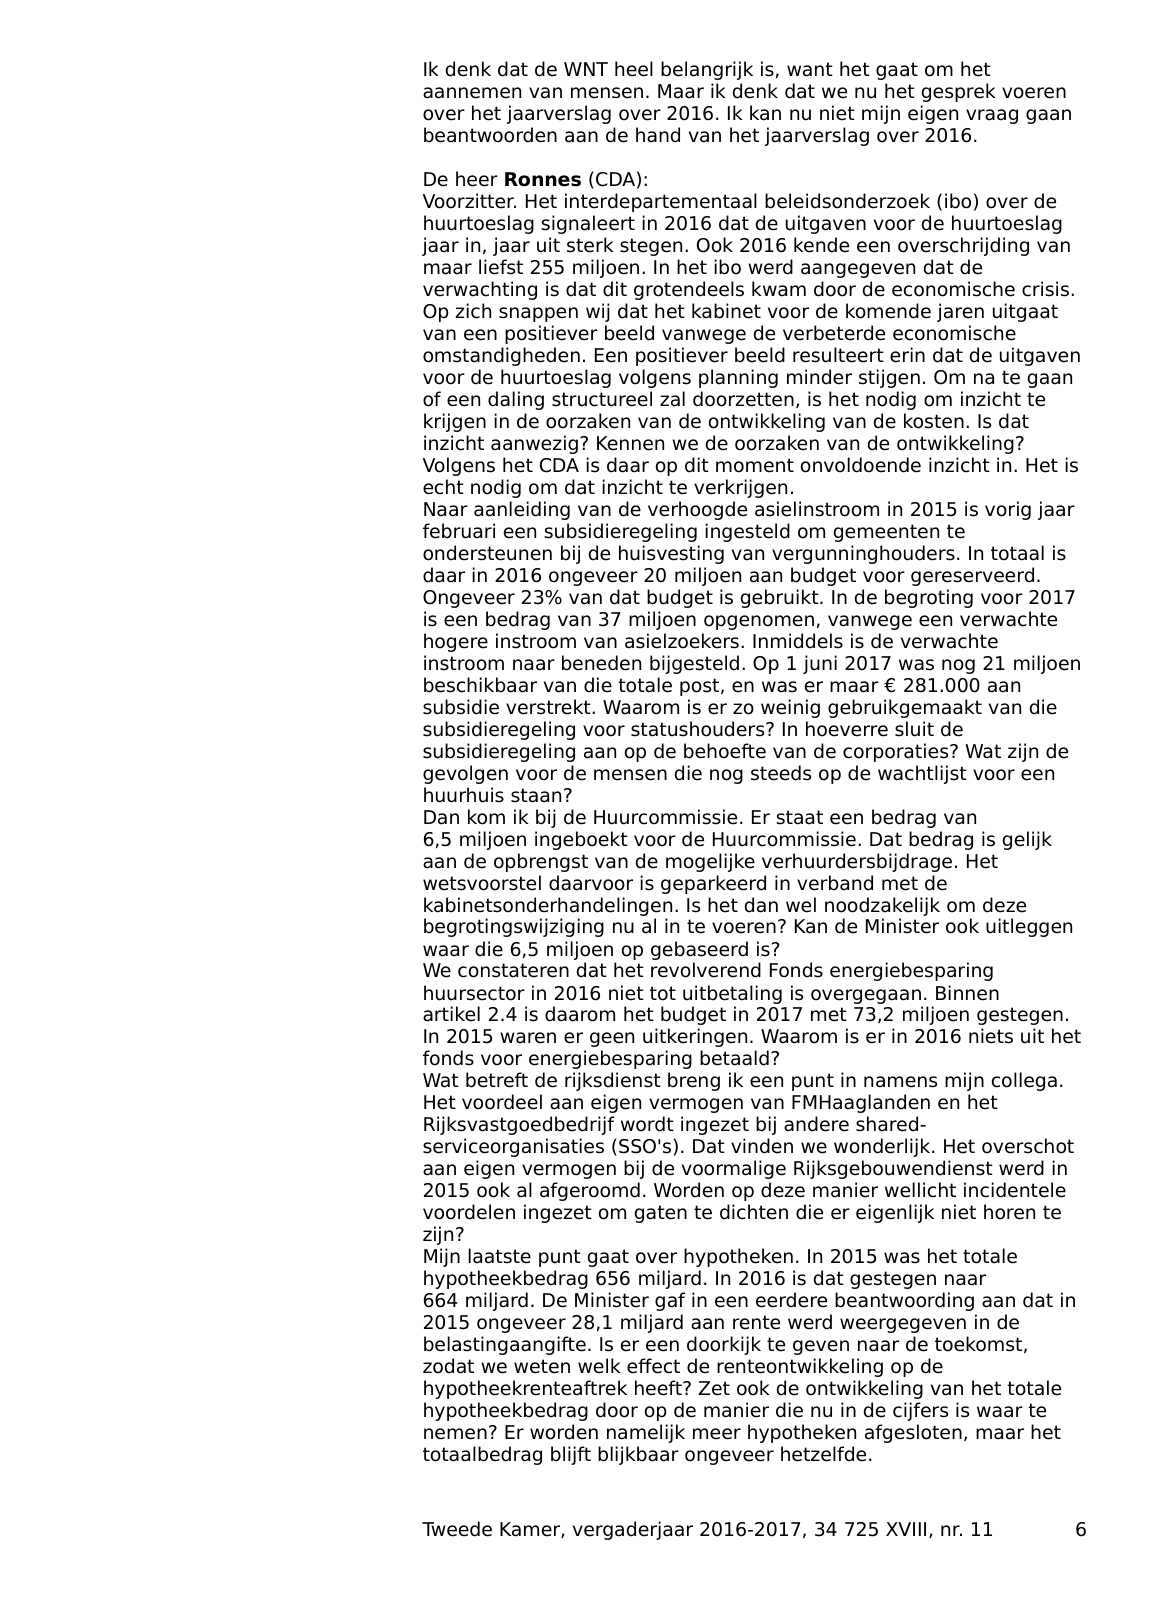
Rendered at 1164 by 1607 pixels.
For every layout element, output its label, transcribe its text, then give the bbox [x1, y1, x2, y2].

text Naar aanleiding van de verhoogde asielinstroom in 2015 is vorig jaar februari een subsidieregeling ingesteld om gemeenten te ondersteunen bij de huisvesting van vergunninghouders. In totaal is daar in 2016 ongeveer 20 miljoen aan budget voor gereserveerd. Ongeveer 23% van dat budget is gebruikt. In de begroting voor 2017 is een bedrag van 37 miljoen opgenomen, vanwege een verwachte hogere instroom van asielzoekers. Inmiddels is de verwachte instroom naar beneden bijgesteld. Op 1 juni 2017 was nog 21 miljoen beschikbaar van die totale post, en was er maar € 281.000 aan subsidie verstrekt. Waarom is er zo weinig gebruikgemaakt van die subsidieregeling voor statushouders? In hoeverre sluit de subsidieregeling aan op de behoefte van de corporaties? Wat zijn de gevolgen voor de mensen die nog steeds op de wachtlijst voor een huurhuis staan? [422, 499, 1087, 807]
text Voorzitter. Het interdepartementaal beleidsonderzoek (ibo) over de huurtoeslag signaleert in 2016 dat de uitgaven voor de huurtoeslag jaar in, jaar uit sterk stegen. Ook 2016 kende een overschrijding van maar liefst 255 miljoen. In het ibo werd aangegeven dat de verwachting is dat dit grotendeels kwam door de economische crisis. Op zich snappen wij dat het kabinet voor de komende jaren uitgaat van een positiever beeld vanwege de verbeterde economische omstandigheden. Een positiever beeld resulteert erin dat de uitgaven voor de huurtoeslag volgens planning minder stijgen. Om na te gaan of een daling structureel zal doorzetten, is het nodig om inzicht te krijgen in de oorzaken van de ontwikkeling van de kosten. Is dat inzicht aanwezig? Kennen we de oorzaken van de ontwikkeling? Volgens het CDA is daar op dit moment onvoldoende inzicht in. Het is echt nodig om dat inzicht te verkrijgen. [422, 191, 1087, 499]
text Wat betreft de rijksdienst breng ik een punt in namens mijn collega. Het voordeel aan eigen vermogen van FMHaaglanden en het Rijksvastgoedbedrijf wordt ingezet bij andere shared-serviceorganisaties (SSO's). Dat vinden we wonderlijk. Het overschot aan eigen vermogen bij de voormalige Rijksgebouwendienst werd in 2015 ook al afgeroomd. Worden op deze manier wellicht incidentele voordelen ingezet om gaten te dichten die er eigenlijk niet horen te zijn? [422, 1070, 1087, 1246]
text Mijn laatste punt gaat over hypotheken. In 2015 was het totale hypotheekbedrag 656 miljard. In 2016 is dat gestegen naar 664 miljard. De Minister gaf in een eerdere beantwoording aan dat in 2015 ongeveer 28,1 miljard aan rente werd weergegeven in de belastingaangifte. Is er een doorkijk te geven naar de toekomst, zodat we weten welk effect de renteontwikkeling op de hypotheekrenteaftrek heeft? Zet ook de ontwikkeling van het totale hypotheekbedrag door op de manier die nu in de cijfers is waar te nemen? Er worden namelijk meer hypotheken afgesloten, maar het totaalbedrag blijft blijkbaar ongeveer hetzelfde. [422, 1246, 1087, 1466]
text Dan kom ik bij de Huurcommissie. Er staat een bedrag van 6,5 miljoen ingeboekt voor de Huurcommissie. Dat bedrag is gelijk aan de opbrengst van de mogelijke verhuurdersbijdrage. Het wetsvoorstel daarvoor is geparkeerd in verband met de kabinetsonderhandelingen. Is het dan wel noodzakelijk om deze begrotingswijziging nu al in te voeren? Kan de Minister ook uitleggen waar die 6,5 miljoen op gebaseerd is? [422, 807, 1087, 960]
text Ik denk dat de WNT heel belangrijk is, want het gaat om het aannemen van mensen. Maar ik denk dat we nu het gesprek voeren over het jaarverslag over 2016. Ik kan nu niet mijn eigen vraag gaan beantwoorden aan de hand van het jaarverslag over 2016. [422, 59, 1087, 147]
text We constateren dat het revolverend Fonds energiebesparing huursector in 2016 niet tot uitbetaling is overgegaan. Binnen artikel 2.4 is daarom het budget in 2017 met 73,2 miljoen gestegen. In 2015 waren er geen uitkeringen. Waarom is er in 2016 niets uit het fonds voor energiebesparing betaald? [422, 960, 1087, 1070]
text De heer Ronnes (CDA): [422, 169, 1087, 191]
